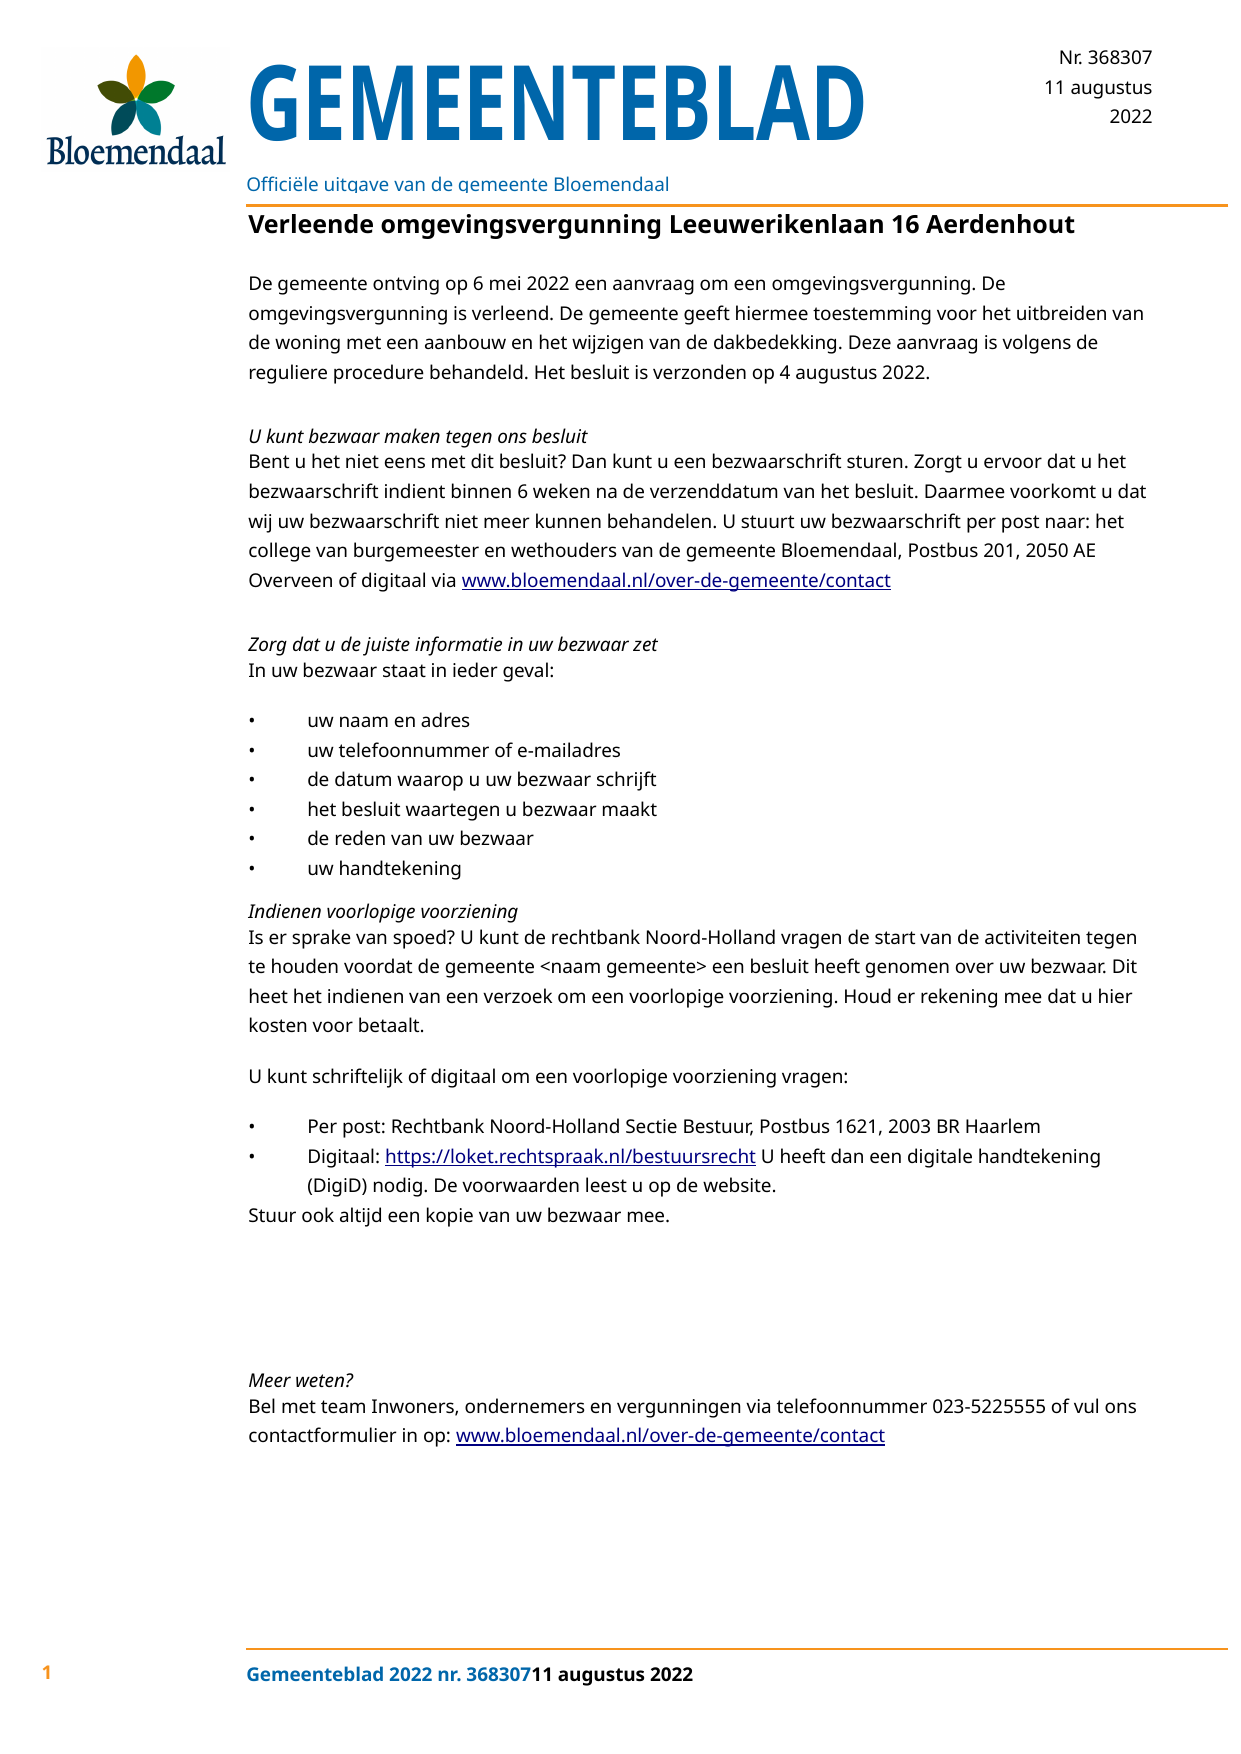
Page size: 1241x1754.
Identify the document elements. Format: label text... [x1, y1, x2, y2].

text Meer weten? [248, 1367, 1152, 1393]
list de reden van uw bezwaar [248, 826, 1152, 851]
text Verleende omgevingsvergunning Leeuwerikenlaan 16 Aerdenhout [248, 207, 1152, 241]
list uw handtekening [248, 855, 1152, 881]
text Bent u het niet eens met dit besluit? Dan kunt u een bezwaarschrift sturen. Zorgt u ervoor dat u het bezwaarschrift indient binnen 6 weken na de verzenddatum van het besluit. Daarmee voorkomt u dat wij uw bezwaarschrift niet meer kunnen behandelen. U stuurt uw bezwaarschrift per post naar: het college van burgemeester en wethouders van de gemeente Bloemendaal, Postbus 201, 2050 AE Overveen of digitaal via www.bloemendaal.nl/over-de-gemeente/contact [248, 449, 1152, 593]
text U kunt schriftelijk of digitaal om een voorlopige voorziening vragen: [248, 1063, 1152, 1089]
text Stuur ook altijd een kopie van uw bezwaar mee. [248, 1202, 1152, 1228]
text De gemeente ontving op 6 mei 2022 een aanvraag om een omgevingsvergunning. De omgevingsvergunning is verleend. De gemeente geeft hiermee toestemming voor het uitbreiden van de woning met een aanbouw en het wijzigen van de dakbedekking. Deze aanvraag is volgens de reguliere procedure behandeld. Het besluit is verzonden op 4 augustus 2022. [248, 270, 1152, 385]
text Indienen voorlopige voorziening [248, 898, 1152, 924]
text Zorg dat u de juiste informatie in uw bezwaar zet [248, 631, 1152, 657]
text Bel met team Inwoners, ondernemers en vergunningen via telefoonnummer 023-5225555 of vul ons contactformulier in op: www.bloemendaal.nl/over-de-gemeente/contact [248, 1393, 1152, 1448]
list het besluit waartegen u bezwaar maakt [248, 796, 1152, 822]
text U kunt bezwaar maken tegen ons besluit [248, 423, 1152, 449]
list Per post: Rechtbank Noord-Holland Sectie Bestuur, Postbus 1621, 2003 BR Haarlem [248, 1113, 1152, 1139]
list uw telefoonnummer of e-mailadres [248, 737, 1152, 762]
list de datum waarop u uw bezwaar schrijft [248, 766, 1152, 792]
text Is er sprake van spoed? U kunt de rechtbank Noord-Holland vragen de start van de activiteiten tegen te houden voordat de gemeente <naam gemeente> een besluit heeft genomen over uw bezwaar. Dit heet het indienen van een verzoek om een voorlopige voorziening. Houd er rekening mee dat u hier kosten voor betaalt. [248, 924, 1152, 1038]
picture [41, 47, 231, 172]
text In uw bezwaar staat in ieder geval: [248, 657, 1152, 682]
list uw naam en adres [248, 707, 1152, 733]
list Digitaal: https://loket.rechtspraak.nl/bestuursrecht U heeft dan een digitale handtekening (DigiD) nodig. De voorwaarden leest u op de website. [248, 1143, 1152, 1198]
